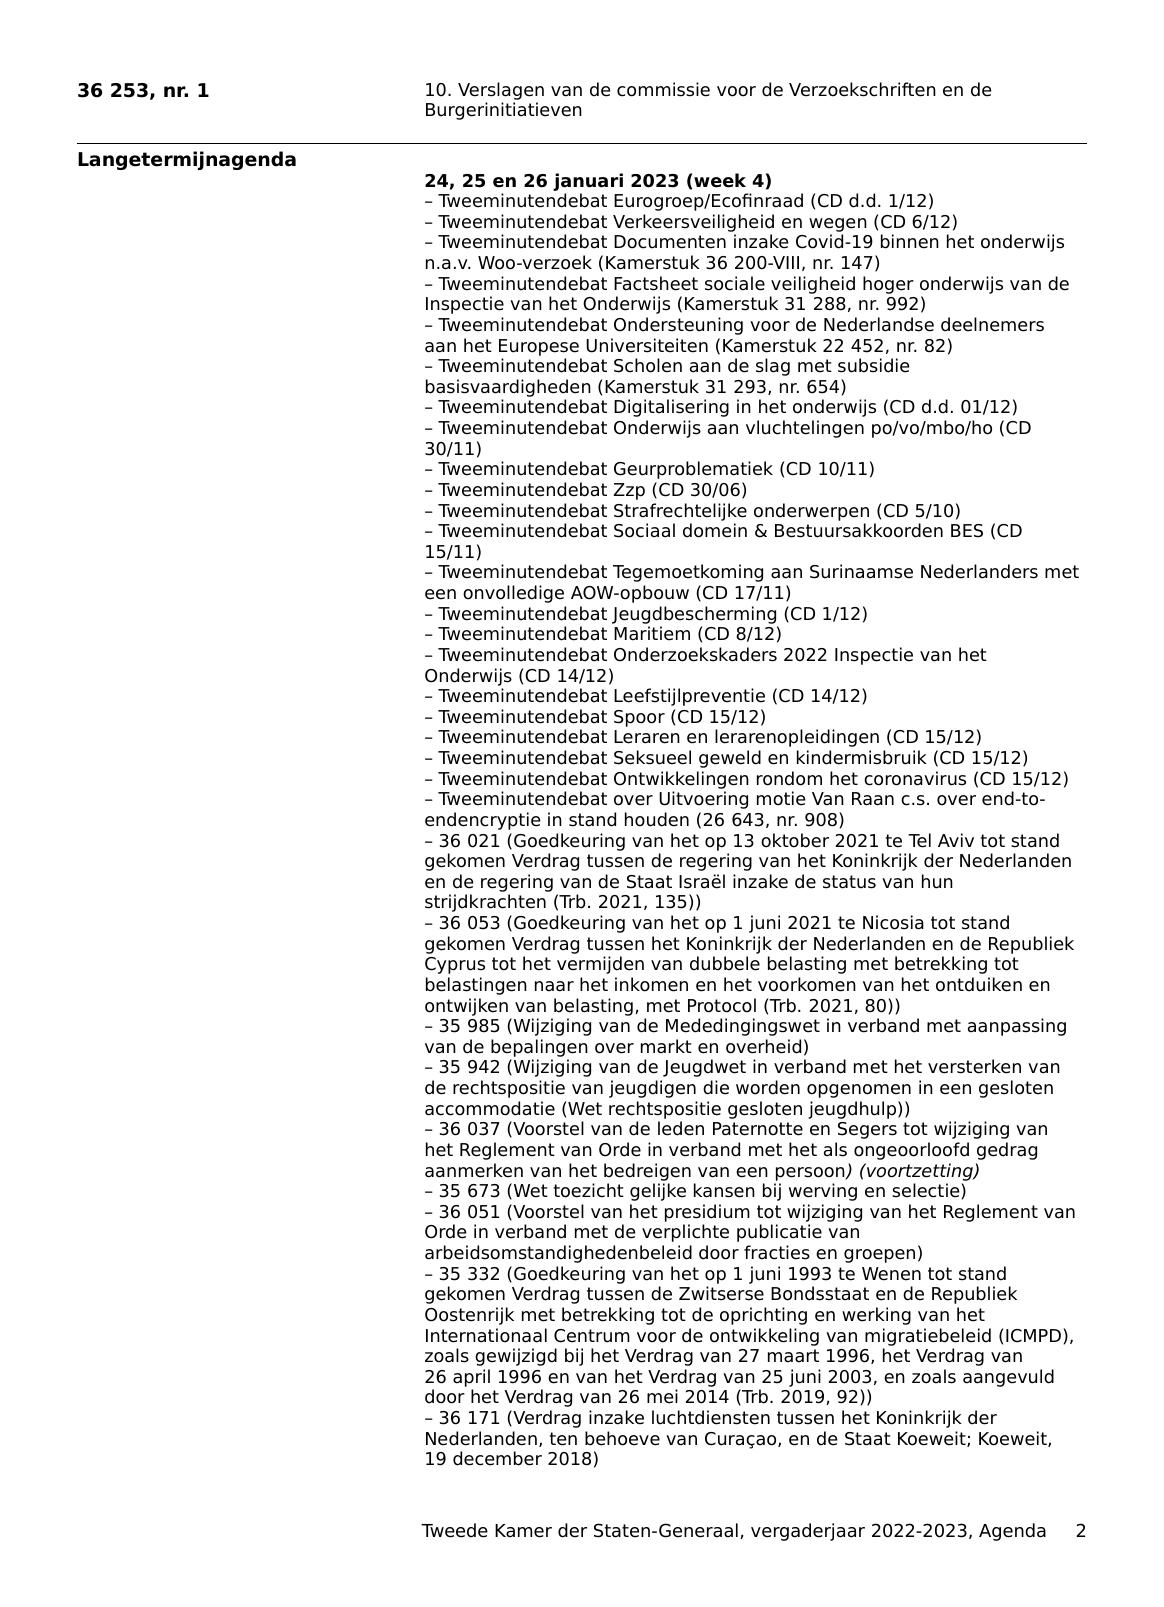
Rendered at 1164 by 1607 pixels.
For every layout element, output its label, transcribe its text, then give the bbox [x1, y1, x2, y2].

table_cell – 35 942 (Wijziging van de Jeugdwet in verband met het versterken van de rechtspositie van jeugdigen die worden opgenomen in een gesloten accommodatie (Wet rechtspositie gesloten jeugdhulp)) [418, 1058, 1087, 1119]
table_cell [77, 233, 401, 274]
table_cell [401, 233, 418, 274]
table_cell [401, 624, 418, 645]
table_cell – 36 051 (Voorstel van het presidium tot wijziging van het Reglement van Orde in verband met de verplichte publicatie van arbeidsomstandighedenbeleid door fracties en groepen) [418, 1202, 1087, 1264]
table_cell [77, 501, 401, 521]
table_cell – Tweeminutendebat Digitalisering in het onderwijs (CD d.d. 01/12) [418, 398, 1087, 418]
table_cell [401, 398, 418, 418]
table_cell [401, 59, 418, 80]
table_cell [401, 521, 418, 562]
table_cell – Tweeminutendebat Ondersteuning voor de Nederlandse deelnemers aan het Europese Universiteiten (Kamerstuk 22 452, nr. 82) [418, 315, 1087, 356]
table_cell – Tweeminutendebat Strafrechtelijke onderwerpen (CD 5/10) [418, 501, 1087, 521]
table_cell [77, 1119, 401, 1181]
table_cell [401, 418, 418, 459]
table_cell – Tweeminutendebat Zzp (CD 30/06) [418, 480, 1087, 501]
table_cell – Tweeminutendebat Ontwikkelingen rondom het coronavirus (CD 15/12) [418, 769, 1087, 789]
table_cell – 35 332 (Goedkeuring van het op 1 juni 1993 te Wenen tot stand gekomen Verdrag tussen de Zwitserse Bondsstaat en de Republiek Oostenrijk met betrekking tot de oprichting en werking van het Internationaal Centrum voor de ontwikkeling van migratiebeleid (ICMPD), zoals gewijzigd bij het Verdrag van 27 maart 1996, het Verdrag van 26 april 1996 en van het Verdrag van 25 juni 2003, en zoals aangevuld door het Verdrag van 26 mei 2014 (Trb. 2019, 92)) [418, 1264, 1087, 1408]
table_cell – Tweeminutendebat over Uitvoering motie Van Raan c.s. over end-to-endencryptie in stand houden (26 643, nr. 908) [418, 789, 1087, 831]
table_cell [401, 1181, 418, 1202]
table_cell – Tweeminutendebat Onderzoekskaders 2022 Inspectie van het Onderwijs (CD 14/12) [418, 645, 1087, 686]
table_cell [401, 686, 418, 707]
table_cell [77, 315, 401, 356]
table_cell – Tweeminutendebat Eurogroep/Ecofinraad (CD d.d. 1/12) [418, 191, 1087, 212]
table_cell [401, 315, 418, 356]
table_cell – Tweeminutendebat Tegemoetkoming aan Surinaamse Nederlanders met een onvolledige AOW-opbouw (CD 17/11) [418, 563, 1087, 604]
table_cell – 36 053 (Goedkeuring van het op 1 juni 2021 te Nicosia tot stand gekomen Verdrag tussen het Koninkrijk der Nederlanden en de Republiek Cyprus tot het vermijden van dubbele belasting met betrekking tot belastingen naar het inkomen en het voorkomen van het ontduiken en ontwijken van belasting, met Protocol (Trb. 2021, 80)) [418, 913, 1087, 1016]
table_cell [77, 913, 401, 1016]
table_cell [401, 1408, 418, 1470]
table_cell [77, 191, 401, 212]
table_cell – Tweeminutendebat Scholen aan de slag met subsidie basisvaardigheden (Kamerstuk 31 293, nr. 654) [418, 356, 1087, 397]
table_cell [401, 501, 418, 521]
table_cell [401, 171, 418, 191]
table_cell [401, 212, 418, 232]
table_cell – 35 673 (Wet toezicht gelijke kansen bij werving en selectie) [418, 1181, 1087, 1202]
table_header Langetermijnagenda [77, 144, 401, 171]
table_cell – Tweeminutendebat Verkeersveiligheid en wegen (CD 6/12) [418, 212, 1087, 232]
table_cell [77, 604, 401, 624]
table_cell [401, 913, 418, 1016]
table_cell [401, 1016, 418, 1057]
table_cell 24, 25 en 26 januari 2023 (week 4) [418, 171, 1087, 191]
table_cell [77, 769, 401, 789]
table_cell – Tweeminutendebat Seksueel geweld en kindermisbruik (CD 15/12) [418, 748, 1087, 769]
table_cell [401, 728, 418, 748]
table_cell [401, 191, 418, 212]
table_cell [77, 1016, 401, 1057]
table_cell [401, 645, 418, 686]
table_cell [401, 274, 418, 315]
table_cell 36 253, nr. 1 [77, 80, 401, 121]
table_cell [401, 707, 418, 727]
table_cell [401, 459, 418, 480]
table_cell [401, 1202, 418, 1264]
table_cell [77, 418, 401, 459]
table_cell [401, 789, 418, 831]
table_cell [77, 1181, 401, 1202]
table_cell [77, 212, 401, 232]
table_cell – Tweeminutendebat Maritiem (CD 8/12) [418, 624, 1087, 645]
table_cell [401, 748, 418, 769]
table_cell [401, 1119, 418, 1181]
table_cell [77, 1408, 401, 1470]
table_cell – Tweeminutendebat Geurproblematiek (CD 10/11) [418, 459, 1087, 480]
table_cell [77, 1202, 401, 1264]
table_cell – 36 171 (Verdrag inzake luchtdiensten tussen het Koninkrijk der Nederlanden, ten behoeve van Curaçao, en de Staat Koeweit; Koeweit, 19 december 2018) [418, 1408, 1087, 1470]
table_cell [77, 645, 401, 686]
table_cell [77, 624, 401, 645]
table_cell – Tweeminutendebat Leraren en lerarenopleidingen (CD 15/12) [418, 728, 1087, 748]
table_cell – Tweeminutendebat Spoor (CD 15/12) [418, 707, 1087, 727]
table_header [418, 144, 1087, 171]
table_cell [77, 480, 401, 501]
table_cell – 36 037 (Voorstel van de leden Paternotte en Segers tot wijziging van het Reglement van Orde in verband met het als ongeoorloofd gedrag aanmerken van het bedreigen van een persoon) (voortzetting) [418, 1119, 1087, 1181]
table_cell – Tweeminutendebat Jeugdbescherming (CD 1/12) [418, 604, 1087, 624]
table_cell [77, 59, 401, 80]
table_cell [401, 480, 418, 501]
table_cell [77, 686, 401, 707]
table_cell [401, 1264, 418, 1408]
table_cell [77, 1058, 401, 1119]
table_cell – 36 021 (Goedkeuring van het op 13 oktober 2021 te Tel Aviv tot stand gekomen Verdrag tussen de regering van het Koninkrijk der Nederlanden en de regering van de Staat Israël inzake de status van hun strijdkrachten (Trb. 2021, 135)) [418, 831, 1087, 913]
table_cell [401, 563, 418, 604]
table_cell [77, 1264, 401, 1408]
table_cell [77, 728, 401, 748]
table_cell 10. Verslagen van de commissie voor de Verzoekschriften en de Burgerinitiatieven [418, 80, 1087, 121]
table_cell [77, 748, 401, 769]
table_cell [418, 59, 1087, 80]
table_cell [77, 831, 401, 913]
table_cell [401, 769, 418, 789]
table_cell – Tweeminutendebat Documenten inzake Covid-19 binnen het onderwijs n.a.v. Woo-verzoek (Kamerstuk 36 200-VIII, nr. 147) [418, 233, 1087, 274]
table_cell – Tweeminutendebat Sociaal domein & Bestuursakkoorden BES (CD 15/11) [418, 521, 1087, 562]
table_cell [401, 80, 418, 121]
table_cell [77, 563, 401, 604]
table_cell [77, 274, 401, 315]
table_cell – Tweeminutendebat Onderwijs aan vluchtelingen po/vo/mbo/ho (CD 30/11) [418, 418, 1087, 459]
table_header [401, 144, 418, 171]
table_cell – Tweeminutendebat Factsheet sociale veiligheid hoger onderwijs van de Inspectie van het Onderwijs (Kamerstuk 31 288, nr. 992) [418, 274, 1087, 315]
table_cell [77, 171, 401, 191]
table_cell [77, 707, 401, 727]
table_cell [77, 789, 401, 831]
table_cell [401, 356, 418, 397]
table_cell – Tweeminutendebat Leefstijlpreventie (CD 14/12) [418, 686, 1087, 707]
table_cell [77, 398, 401, 418]
table_cell [401, 1058, 418, 1119]
table_cell [77, 459, 401, 480]
table_cell – 35 985 (Wijziging van de Mededingingswet in verband met aanpassing van de bepalingen over markt en overheid) [418, 1016, 1087, 1057]
table_cell [77, 521, 401, 562]
table_cell [401, 604, 418, 624]
table_cell [77, 356, 401, 397]
table_cell [401, 831, 418, 913]
